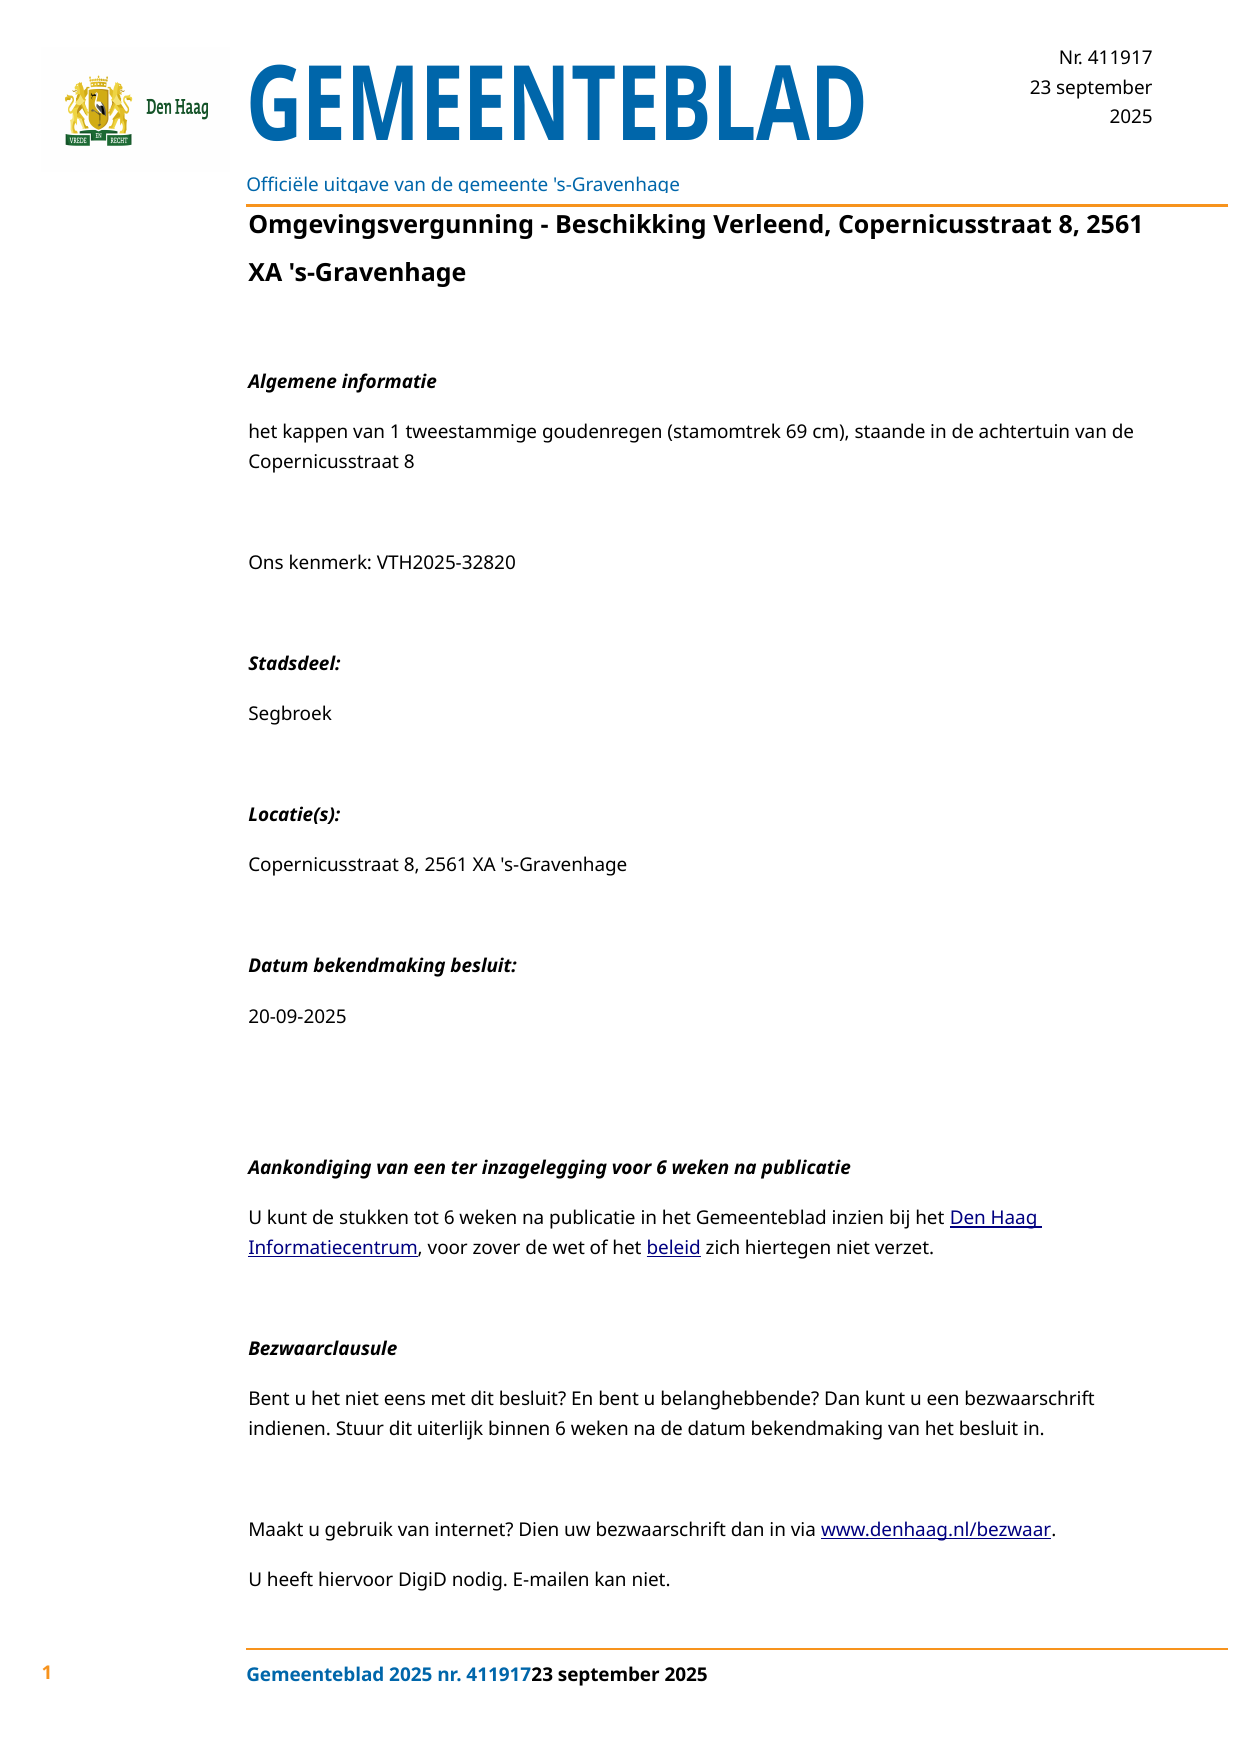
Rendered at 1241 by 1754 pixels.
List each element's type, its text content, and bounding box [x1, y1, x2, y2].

text Bent u het niet eens met dit besluit? En bent u belanghebbende? Dan kunt u een bezwaarschrift indienen. Stuur dit uiterlijk binnen 6 weken na de datum bekendmaking van het besluit in. [248, 1385, 1152, 1441]
text U kunt de stukken tot 6 weken na publicatie in het Gemeenteblad inzien bij het Den Haag Informatiecentrum, voor zover de wet of het beleid zich hiertegen niet verzet. [248, 1204, 1152, 1260]
text Stadsdeel: [248, 650, 1152, 676]
text Locatie(s): [248, 801, 1152, 827]
text het kappen van 1 tweestammige goudenregen (stamomtrek 69 cm), staande in de achtertuin van de Copernicusstraat 8 [248, 419, 1152, 474]
picture [41, 47, 231, 172]
text Maakt u gebruik van internet? Dien uw bezwaarschrift dan in via www.denhaag.nl/bezwaar. [248, 1516, 1152, 1542]
text Omgevingsvergunning - Beschikking Verleend, Copernicusstraat 8, 2561 XA 's-Gravenhage [248, 207, 1152, 288]
text 20-09-2025 [248, 1003, 1152, 1029]
text Algemene informatie [248, 368, 1152, 394]
text Copernicusstraat 8, 2561 XA 's-Gravenhage [248, 852, 1152, 877]
text Datum bekendmaking besluit: [248, 952, 1152, 978]
text Ons kenmerk: VTH2025-32820 [248, 549, 1152, 575]
text Segbroek [248, 700, 1152, 726]
text Aankondiging van een ter inzagelegging voor 6 weken na publicatie [248, 1154, 1152, 1180]
text U heeft hiervoor DigiD nodig. E-mailen kan niet. [248, 1566, 1152, 1592]
text Bezwaarclausule [248, 1335, 1152, 1361]
